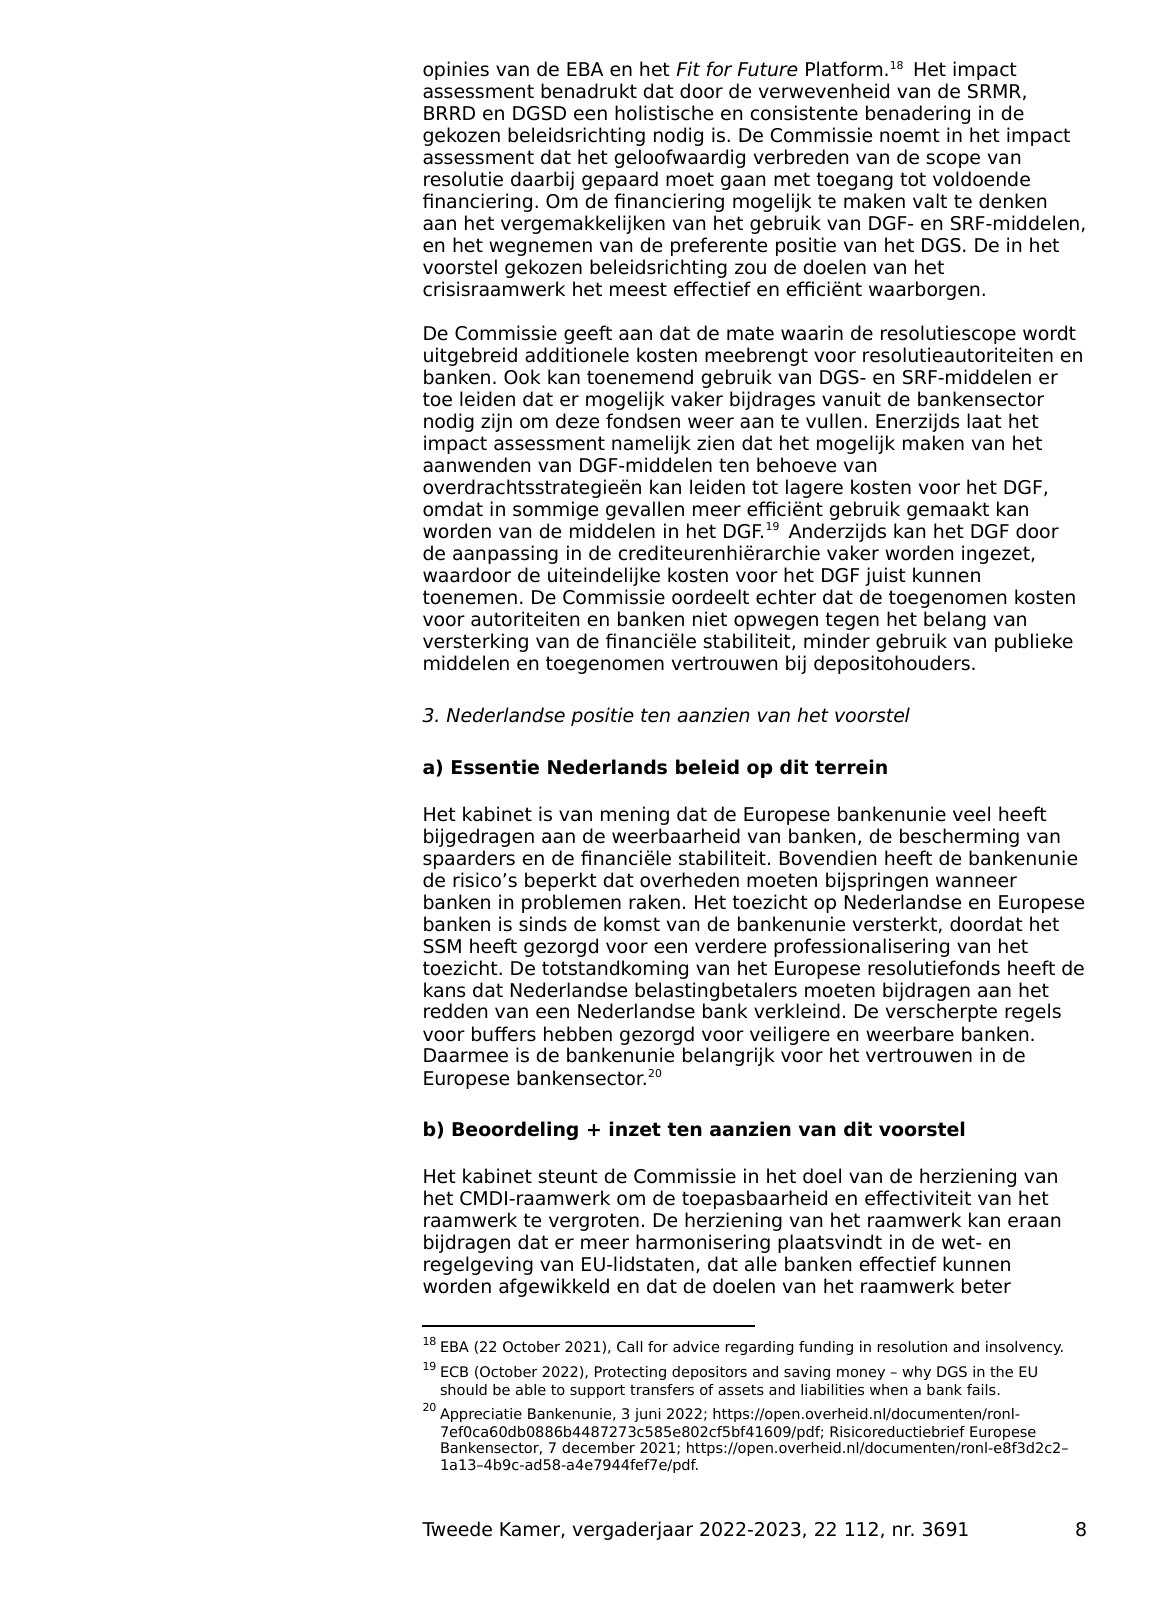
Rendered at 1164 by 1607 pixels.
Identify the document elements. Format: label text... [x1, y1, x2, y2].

text Het kabinet is van mening dat de Europese bankenunie veel heeft bijgedragen aan de weerbaarheid van banken, de bescherming van spaarders en de financiële stabiliteit. Bovendien heeft de bankenunie de risico’s beperkt dat overheden moeten bijspringen wanneer banken in problemen raken. Het toezicht op Nederlandse en Europese banken is sinds de komst van de bankenunie versterkt, doordat het SSM heeft gezorgd voor een verdere professionalisering van het toezicht. De totstandkoming van het Europese resolutiefonds heeft de kans dat Nederlandse belastingbetalers moeten bijdragen aan het redden van een Nederlandse bank verkleind. De verscherpte regels voor buffers hebben gezorgd voor veiligere en weerbare banken. Daarmee is de bankenunie belangrijk voor het vertrouwen in de Europese bankensector. [422, 804, 1087, 1089]
text EBA (22 October 2021), Call for advice regarding funding in resolution and insolvency. [422, 1335, 1087, 1357]
subtitle 3. Nederlandse positie ten aanzien van het voorstel [422, 705, 1087, 727]
text Appreciatie Bankenunie, 3 juni 2022; https://open.overheid.nl/documenten/ronl-7ef0ca60db0886b4487273c585e802cf5bf41609/pdf; Risicoreductiebrief Europese Bankensector, 7 december 2021; https://open.overheid.nl/documenten/ronl-e8f3d2c2–1a13–4b9c-ad58-a4e7944fef7e/pdf. [422, 1402, 1087, 1474]
text De Commissie geeft aan dat de mate waarin de resolutiescope wordt uitgebreid additionele kosten meebrengt voor resolutieautoriteiten en banken. Ook kan toenemend gebruik van DGS- en SRF-middelen er toe leiden dat er mogelijk vaker bijdrages vanuit de bankensector nodig zijn om deze fondsen weer aan te vullen. Enerzijds laat het impact assessment namelijk zien dat het mogelijk maken van het aanwenden van DGF-middelen ten behoeve van overdrachtsstrategieën kan leiden tot lagere kosten voor het DGF, omdat in sommige gevallen meer efficiënt gebruik gemaakt kan worden van de middelen in het DGF. Anderzijds kan het DGF door de aanpassing in de crediteurenhiërarchie vaker worden ingezet, waardoor de uiteindelijke kosten voor het DGF juist kunnen toenemen. De Commissie oordeelt echter dat de toegenomen kosten voor autoriteiten en banken niet opwegen tegen het belang van versterking van de financiële stabiliteit, minder gebruik van publieke middelen en toegenomen vertrouwen bij depositohouders. [422, 323, 1087, 675]
text Het kabinet steunt de Commissie in het doel van de herziening van het CMDI-raamwerk om de toepasbaarheid en effectiviteit van het raamwerk te vergroten. De herziening van het raamwerk kan eraan bijdragen dat er meer harmonisering plaatsvindt in de wet- en regelgeving van EU-lidstaten, dat alle banken effectief kunnen worden afgewikkeld en dat de doelen van het raamwerk beter [422, 1166, 1087, 1298]
text opinies van de EBA en het Fit for Future Platform. Het impact assessment benadrukt dat door de verwevenheid van de SRMR, BRRD en DGSD een holistische en consistente benadering in de gekozen beleidsrichting nodig is. De Commissie noemt in het impact assessment dat het geloofwaardig verbreden van de scope van resolutie daarbij gepaard moet gaan met toegang tot voldoende financiering. Om de financiering mogelijk te maken valt te denken aan het vergemakkelijken van het gebruik van DGF- en SRF-middelen, en het wegnemen van de preferente positie van het DGS. De in het voorstel gekozen beleidsrichting zou de doelen van het crisisraamwerk het meest effectief en efficiënt waarborgen. [422, 59, 1087, 301]
subtitle a) Essentie Nederlands beleid op dit terrein [422, 757, 1087, 779]
text ECB (October 2022), Protecting depositors and saving money – why DGS in the EU should be able to support transfers of assets and liabilities when a bank fails. [422, 1360, 1087, 1399]
subtitle b) Beoordeling + inzet ten aanzien van dit voorstel [422, 1119, 1087, 1141]
